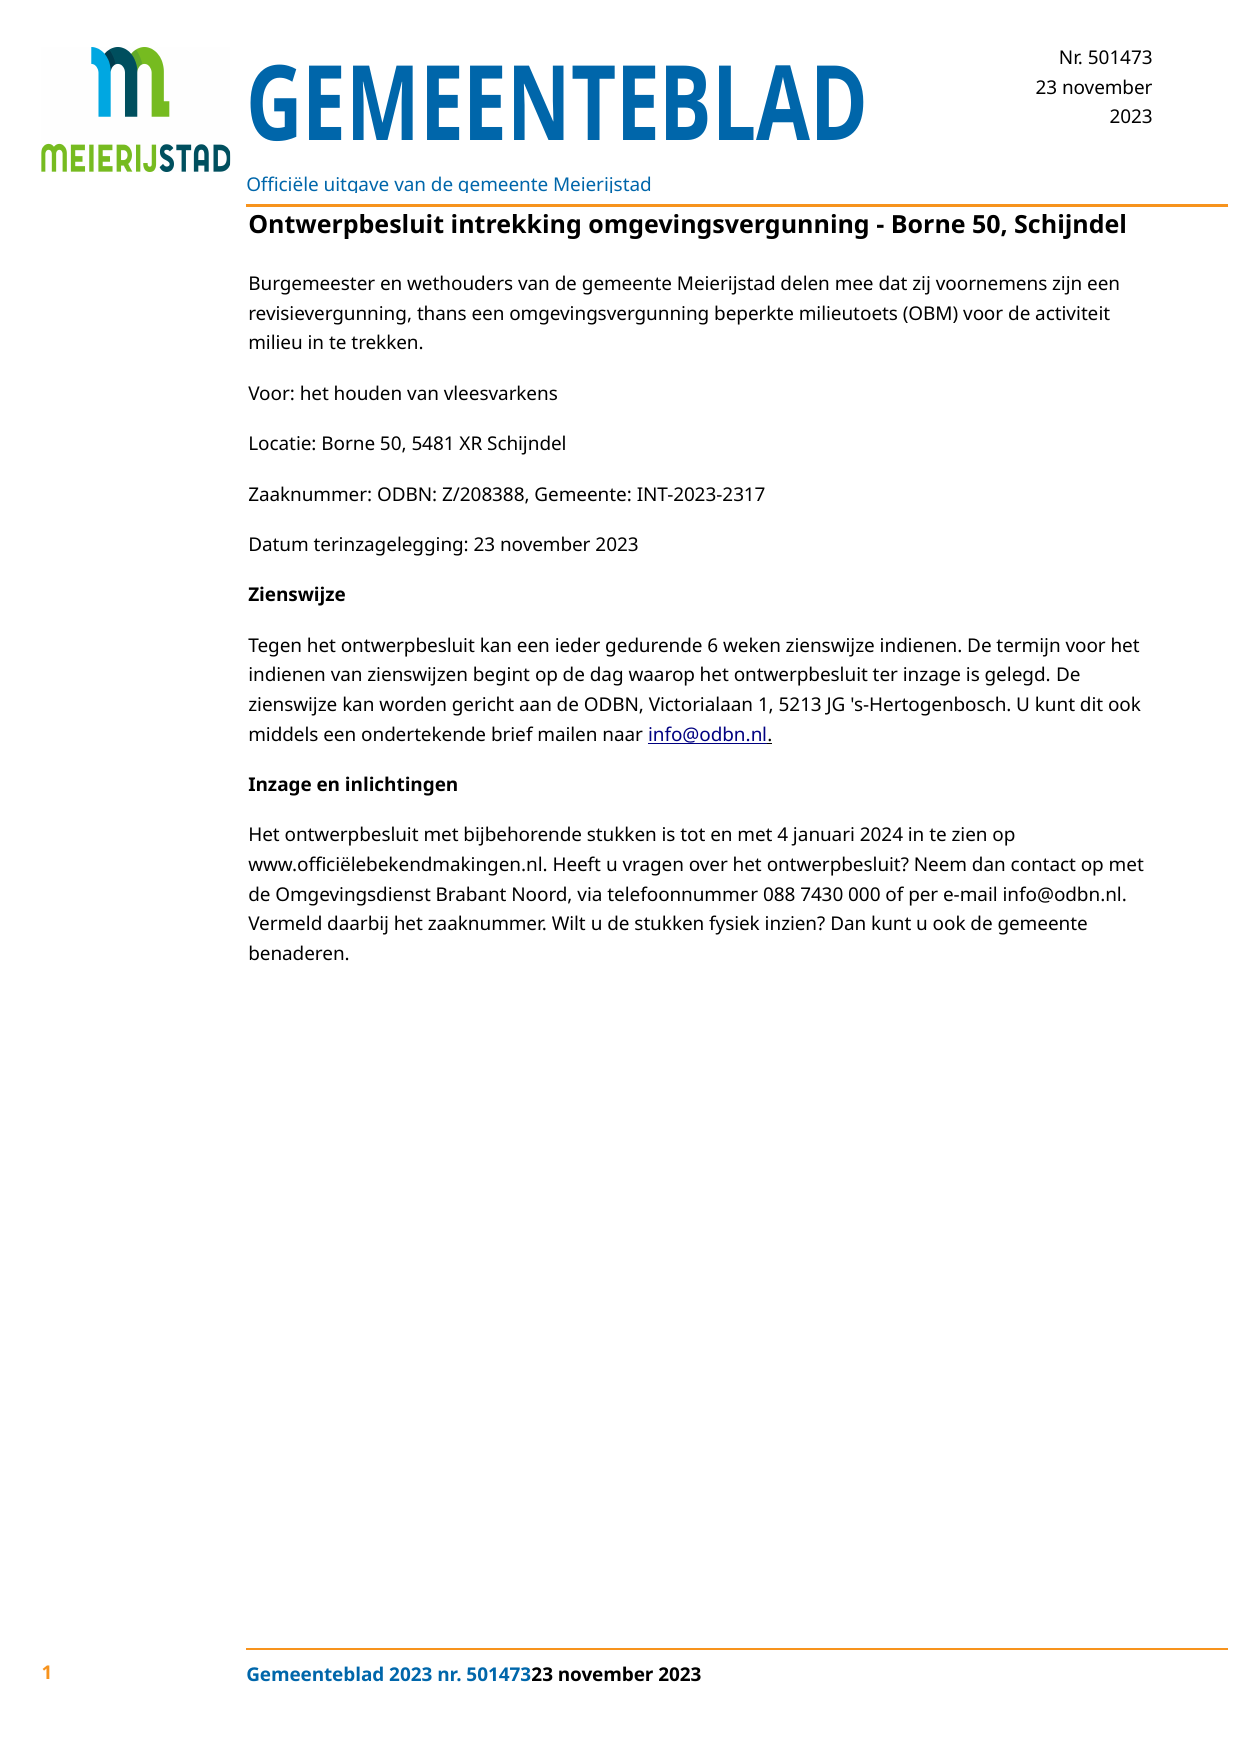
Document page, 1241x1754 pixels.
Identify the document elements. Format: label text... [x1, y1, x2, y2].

text Voor: het houden van vleesvarkens [248, 380, 1152, 406]
text Tegen het ontwerpbesluit kan een ieder gedurende 6 weken zienswijze indienen. De termijn voor het indienen van zienswijzen begint op de dag waarop het ontwerpbesluit ter inzage is gelegd. De zienswijze kan worden gericht aan de ODBN, Victorialaan 1, 5213 JG 's-Hertogenbosch. U kunt dit ook middels een ondertekende brief mailen naar info@odbn.nl. [248, 632, 1152, 746]
text Burgemeester en wethouders van de gemeente Meierijstad delen mee dat zij voornemens zijn een revisievergunning, thans een omgevingsvergunning beperkte milieutoets (OBM) voor de activiteit milieu in te trekken. [248, 270, 1152, 355]
text Ontwerpbesluit intrekking omgevingsvergunning - Borne 50, Schijndel [248, 207, 1152, 241]
text Datum terinzagelegging: 23 november 2023 [248, 531, 1152, 557]
text Inzage en inlichtingen [248, 771, 1152, 797]
picture [41, 47, 231, 172]
text Het ontwerpbesluit met bijbehorende stukken is tot en met 4 januari 2024 in te zien op www.officiëlebekendmakingen.nl. Heeft u vragen over het ontwerpbesluit? Neem dan contact op met de Omgevingsdienst Brabant Noord, via telefoonnummer 088 7430 000 of per e-mail info@odbn.nl. Vermeld daarbij het zaaknummer. Wilt u de stukken fysiek inzien? Dan kunt u ook de gemeente benaderen. [248, 822, 1152, 966]
text Zienswijze [248, 582, 1152, 607]
text Zaaknummer: ODBN: Z/208388, Gemeente: INT-2023-2317 [248, 481, 1152, 506]
text Locatie: Borne 50, 5481 XR Schijndel [248, 430, 1152, 456]
